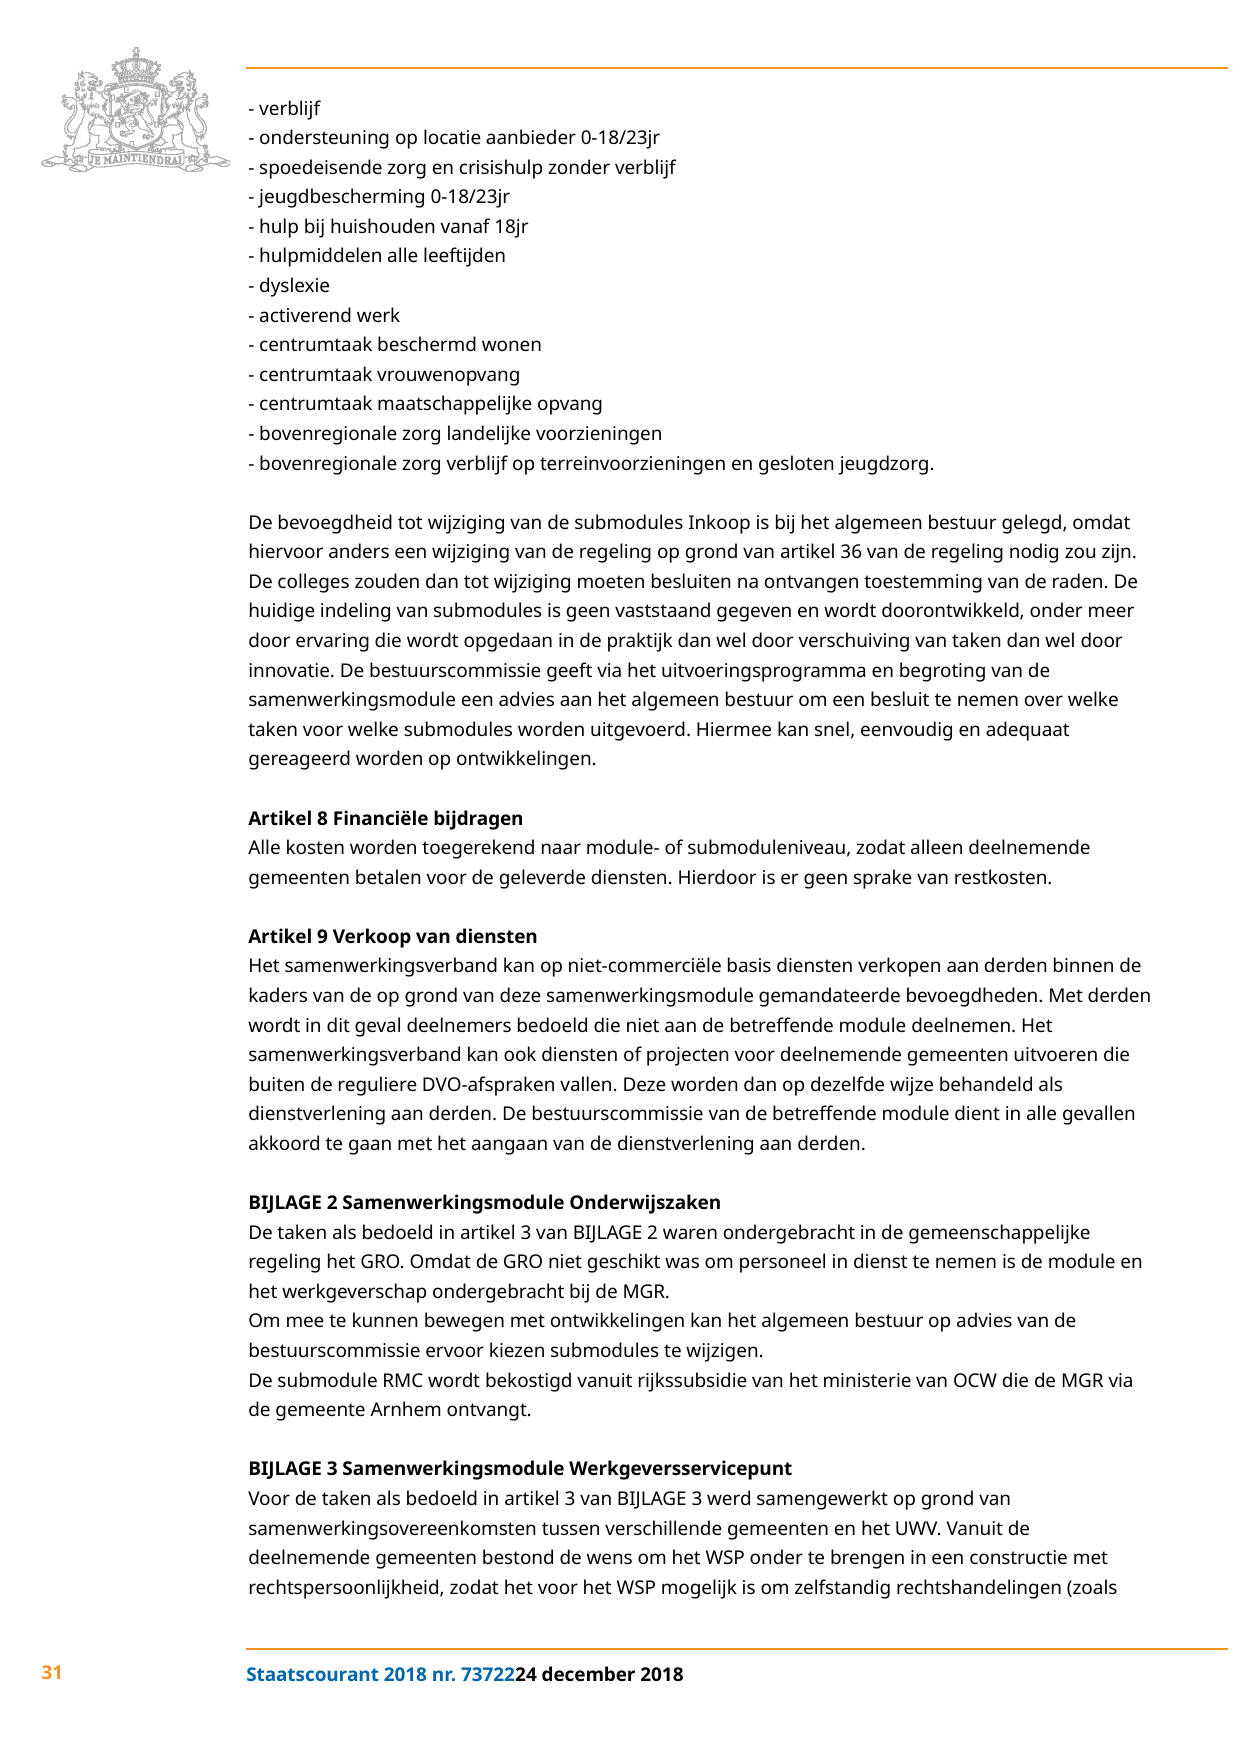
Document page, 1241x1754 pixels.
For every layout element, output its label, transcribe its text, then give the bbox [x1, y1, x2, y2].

text Om mee te kunnen bewegen met ontwikkelingen kan het algemeen bestuur op advies van de bestuurscommissie ervoor kiezen submodules te wijzigen. [248, 1308, 1152, 1363]
text - centrumtaak vrouwenopvang [248, 361, 1152, 387]
text - bovenregionale zorg verblijf op terreinvoorzieningen en gesloten jeugdzorg. [248, 450, 1152, 476]
text BIJLAGE 3 Samenwerkingsmodule Werkgeversservicepunt [248, 1456, 1152, 1481]
text Artikel 9 Verkoop van diensten [248, 923, 1152, 949]
text De bevoegdheid tot wijziging van de submodules Inkoop is bij het algemeen bestuur gelegd, omdat hiervoor anders een wijziging van de regeling op grond van artikel 36 van de regeling nodig zou zijn. De colleges zouden dan tot wijziging moeten besluiten na ontvangen toestemming van de raden. De huidige indeling van submodules is geen vaststaand gegeven en wordt doorontwikkeld, onder meer door ervaring die wordt opgedaan in de praktijk dan wel door verschuiving van taken dan wel door innovatie. De bestuurscommissie geeft via het uitvoeringsprogramma en begroting van de samenwerkingsmodule een advies aan het algemeen bestuur om een besluit te nemen over welke taken voor welke submodules worden uitgevoerd. Hiermee kan snel, eenvoudig en adequaat gereageerd worden op ontwikkelingen. [248, 509, 1152, 771]
text - spoedeisende zorg en crisishulp zonder verblijf [248, 154, 1152, 180]
text De taken als bedoeld in artikel 3 van BIJLAGE 2 waren ondergebracht in de gemeenschappelijke regeling het GRO. Omdat de GRO niet geschikt was om personeel in dienst te nemen is de module en het werkgeverschap ondergebracht bij de MGR. [248, 1219, 1152, 1304]
text Artikel 8 Financiële bijdragen [248, 805, 1152, 831]
text De submodule RMC wordt bekostigd vanuit rijkssubsidie van het ministerie van OCW die de MGR via de gemeente Arnhem ontvangt. [248, 1367, 1152, 1422]
text Voor de taken als bedoeld in artikel 3 van BIJLAGE 3 werd samengewerkt op grond van samenwerkingsovereenkomsten tussen verschillende gemeenten en het UWV. Vanuit de deelnemende gemeenten bestond de wens om het WSP onder te brengen in een constructie met rechtspersoonlijkheid, zodat het voor het WSP mogelijk is om zelfstandig rechtshandelingen (zoals [248, 1485, 1152, 1600]
text - activerend werk [248, 302, 1152, 328]
text - bovenregionale zorg landelijke voorzieningen [248, 420, 1152, 446]
text Alle kosten worden toegerekend naar module- of submoduleniveau, zodat alleen deelnemende gemeenten betalen voor de geleverde diensten. Hierdoor is er geen sprake van restkosten. [248, 834, 1152, 890]
text - hulp bij huishouden vanaf 18jr [248, 213, 1152, 239]
text - centrumtaak maatschappelijke opvang [248, 391, 1152, 416]
text - jeugdbescherming 0-18/23jr [248, 183, 1152, 209]
text - verblijf [248, 95, 1152, 121]
text - dyslexie [248, 272, 1152, 298]
text Het samenwerkingsverband kan op niet-commerciële basis diensten verkopen aan derden binnen de kaders van de op grond van deze samenwerkingsmodule gemandateerde bevoegdheden. Met derden wordt in dit geval deelnemers bedoeld die niet aan de betreffende module deelnemen. Het samenwerkingsverband kan ook diensten of projecten voor deelnemende gemeenten uitvoeren die buiten de reguliere DVO-afspraken vallen. Deze worden dan op dezelfde wijze behandeld als dienstverlening aan derden. De bestuurscommissie van de betreffende module dient in alle gevallen akkoord te gaan met het aangaan van de dienstverlening aan derden. [248, 953, 1152, 1156]
picture [41, 47, 231, 172]
text - hulpmiddelen alle leeftijden [248, 243, 1152, 268]
text BIJLAGE 2 Samenwerkingsmodule Onderwijszaken [248, 1189, 1152, 1215]
text - centrumtaak beschermd wonen [248, 331, 1152, 357]
text - ondersteuning op locatie aanbieder 0-18/23jr [248, 124, 1152, 150]
